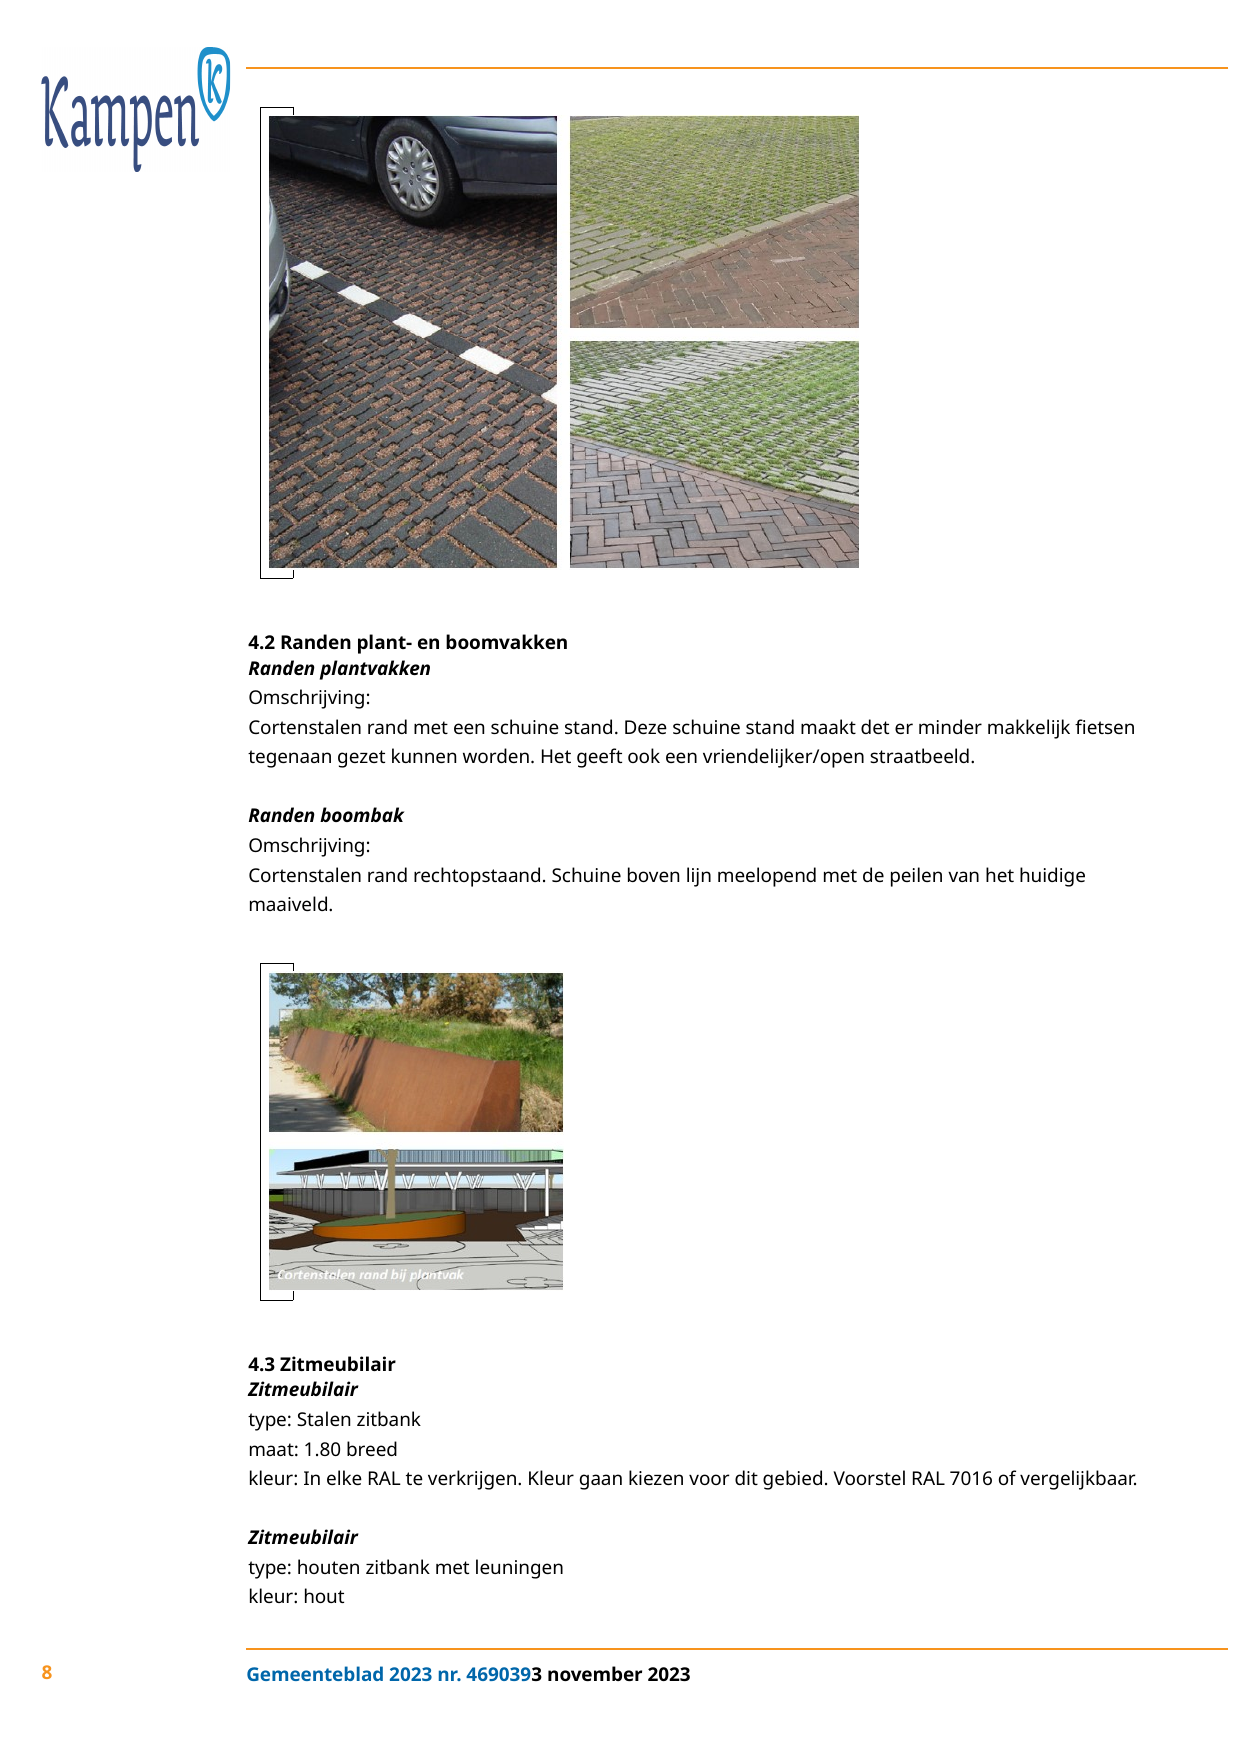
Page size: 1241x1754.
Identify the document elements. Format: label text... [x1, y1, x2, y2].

picture [41, 47, 231, 172]
text Cortenstalen rand rechtopstaand. Schuine boven lijn meelopend met de peilen van het huidige maaiveld. [248, 862, 1152, 917]
text maat: 1.80 breed [248, 1436, 1152, 1461]
text 4.2 Randen plant- en boomvakken [248, 629, 1152, 655]
text kleur: In elke RAL te verkrijgen. Kleur gaan kiezen voor dit gebied. Voorstel RAL 7016 of vergelijkbaar. [248, 1465, 1152, 1491]
text Randen boombak [248, 803, 1152, 828]
text kleur: hout [248, 1584, 1152, 1609]
text 4.3 Zitmeubilair [248, 1351, 1152, 1377]
text Omschrijving: [248, 684, 1152, 710]
text Randen plantvakken [248, 655, 1152, 681]
text type: Stalen zitbank [248, 1406, 1152, 1432]
text Cortenstalen rand met een schuine stand. Deze schuine stand maakt det er minder makkelijk fietsen tegenaan gezet kunnen worden. Het geeft ook een vriendelijker/open straatbeeld. [248, 714, 1152, 769]
text Zitmeubilair [248, 1377, 1152, 1402]
picture [268, 971, 565, 1291]
text Omschrijving: [248, 832, 1152, 858]
text Zitmeubilair [248, 1524, 1152, 1550]
picture [268, 115, 860, 570]
text type: houten zitbank met leuningen [248, 1554, 1152, 1580]
